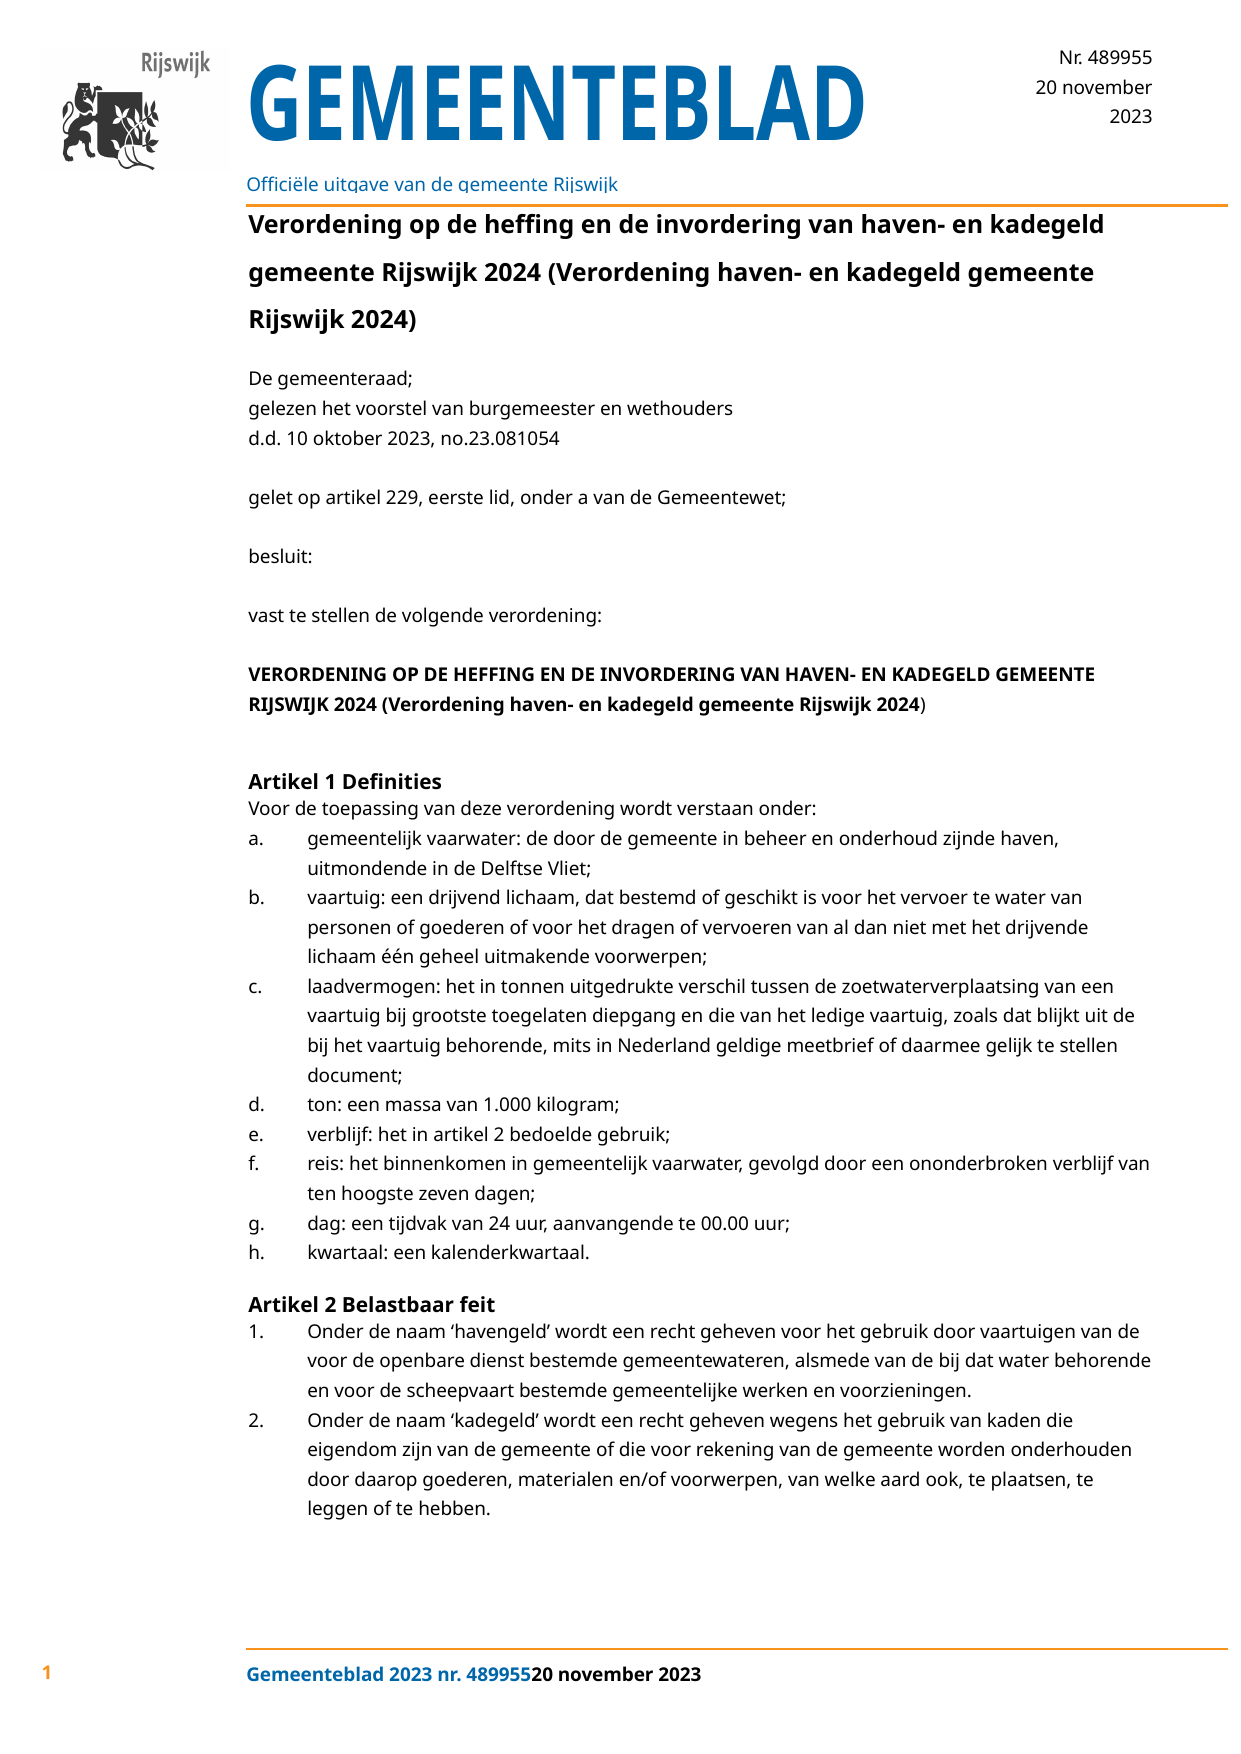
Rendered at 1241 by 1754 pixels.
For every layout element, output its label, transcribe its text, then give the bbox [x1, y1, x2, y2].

text VERORDENING OP DE HEFFING EN DE INVORDERING VAN HAVEN- EN KADEGELD GEMEENTE RIJSWIJK 2024 (Verordening haven- en kadegeld gemeente Rijswijk 2024) [248, 661, 1152, 717]
text De gemeenteraad; [248, 366, 1152, 391]
text gelezen het voorstel van burgemeester en wethouders [248, 395, 1152, 421]
picture [41, 47, 231, 172]
text besluit: [248, 543, 1152, 569]
list Onder de naam ‘havengeld’ wordt een recht geheven voor het gebruik door vaartuigen van de voor de openbare dienst bestemde gemeentewateren, alsmede van de bij dat water behorende en voor de scheepvaart bestemde gemeentelijke werken en voorzieningen. [248, 1318, 1152, 1403]
text Verordening op de heffing en de invordering van haven- en kadegeld gemeente Rijswijk 2024 (Verordening haven- en kadegeld gemeente Rijswijk 2024) [248, 207, 1152, 336]
list vaartuig: een drijvend lichaam, dat bestemd of geschikt is voor het vervoer te water van personen of goederen of voor het dragen of vervoeren van al dan niet met het drijvende lichaam één geheel uitmakende voorwerpen; [248, 884, 1152, 969]
list laadvermogen: het in tonnen uitgedrukte verschil tussen de zoetwaterverplaatsing van een vaartuig bij grootste toegelaten diepgang en die van het ledige vaartuig, zoals dat blijkt uit de bij het vaartuig behorende, mits in Nederland geldige meetbrief of daarmee gelijk te stellen document; [248, 973, 1152, 1087]
list verblijf: het in artikel 2 bedoelde gebruik; [248, 1121, 1152, 1147]
text d.d. 10 oktober 2023, no.23.081054 [248, 425, 1152, 450]
text gelet op artikel 229, eerste lid, onder a van de Gemeentewet; [248, 484, 1152, 509]
text Artikel 1 Definities [248, 767, 1152, 796]
text vast te stellen de volgende verordening: [248, 602, 1152, 628]
text Voor de toepassing van deze verordening wordt verstaan onder: [248, 796, 1152, 821]
list gemeentelijk vaarwater: de door de gemeente in beheer en onderhoud zijnde haven, uitmondende in de Delftse Vliet; [248, 825, 1152, 880]
list reis: het binnenkomen in gemeentelijk vaarwater, gevolgd door een ononderbroken verblijf van ten hoogste zeven dagen; [248, 1151, 1152, 1206]
list kwartaal: een kalenderkwartaal. [248, 1239, 1152, 1265]
list Onder de naam ‘kadegeld’ wordt een recht geheven wegens het gebruik van kaden die eigendom zijn van de gemeente of die voor rekening van de gemeente worden onderhouden door daarop goederen, materialen en/of voorwerpen, van welke aard ook, te plaatsen, te leggen of te hebben. [248, 1407, 1152, 1521]
list dag: een tijdvak van 24 uur, aanvangende te 00.00 uur; [248, 1210, 1152, 1235]
list ton: een massa van 1.000 kilogram; [248, 1091, 1152, 1117]
text Artikel 2 Belastbaar feit [248, 1290, 1152, 1318]
